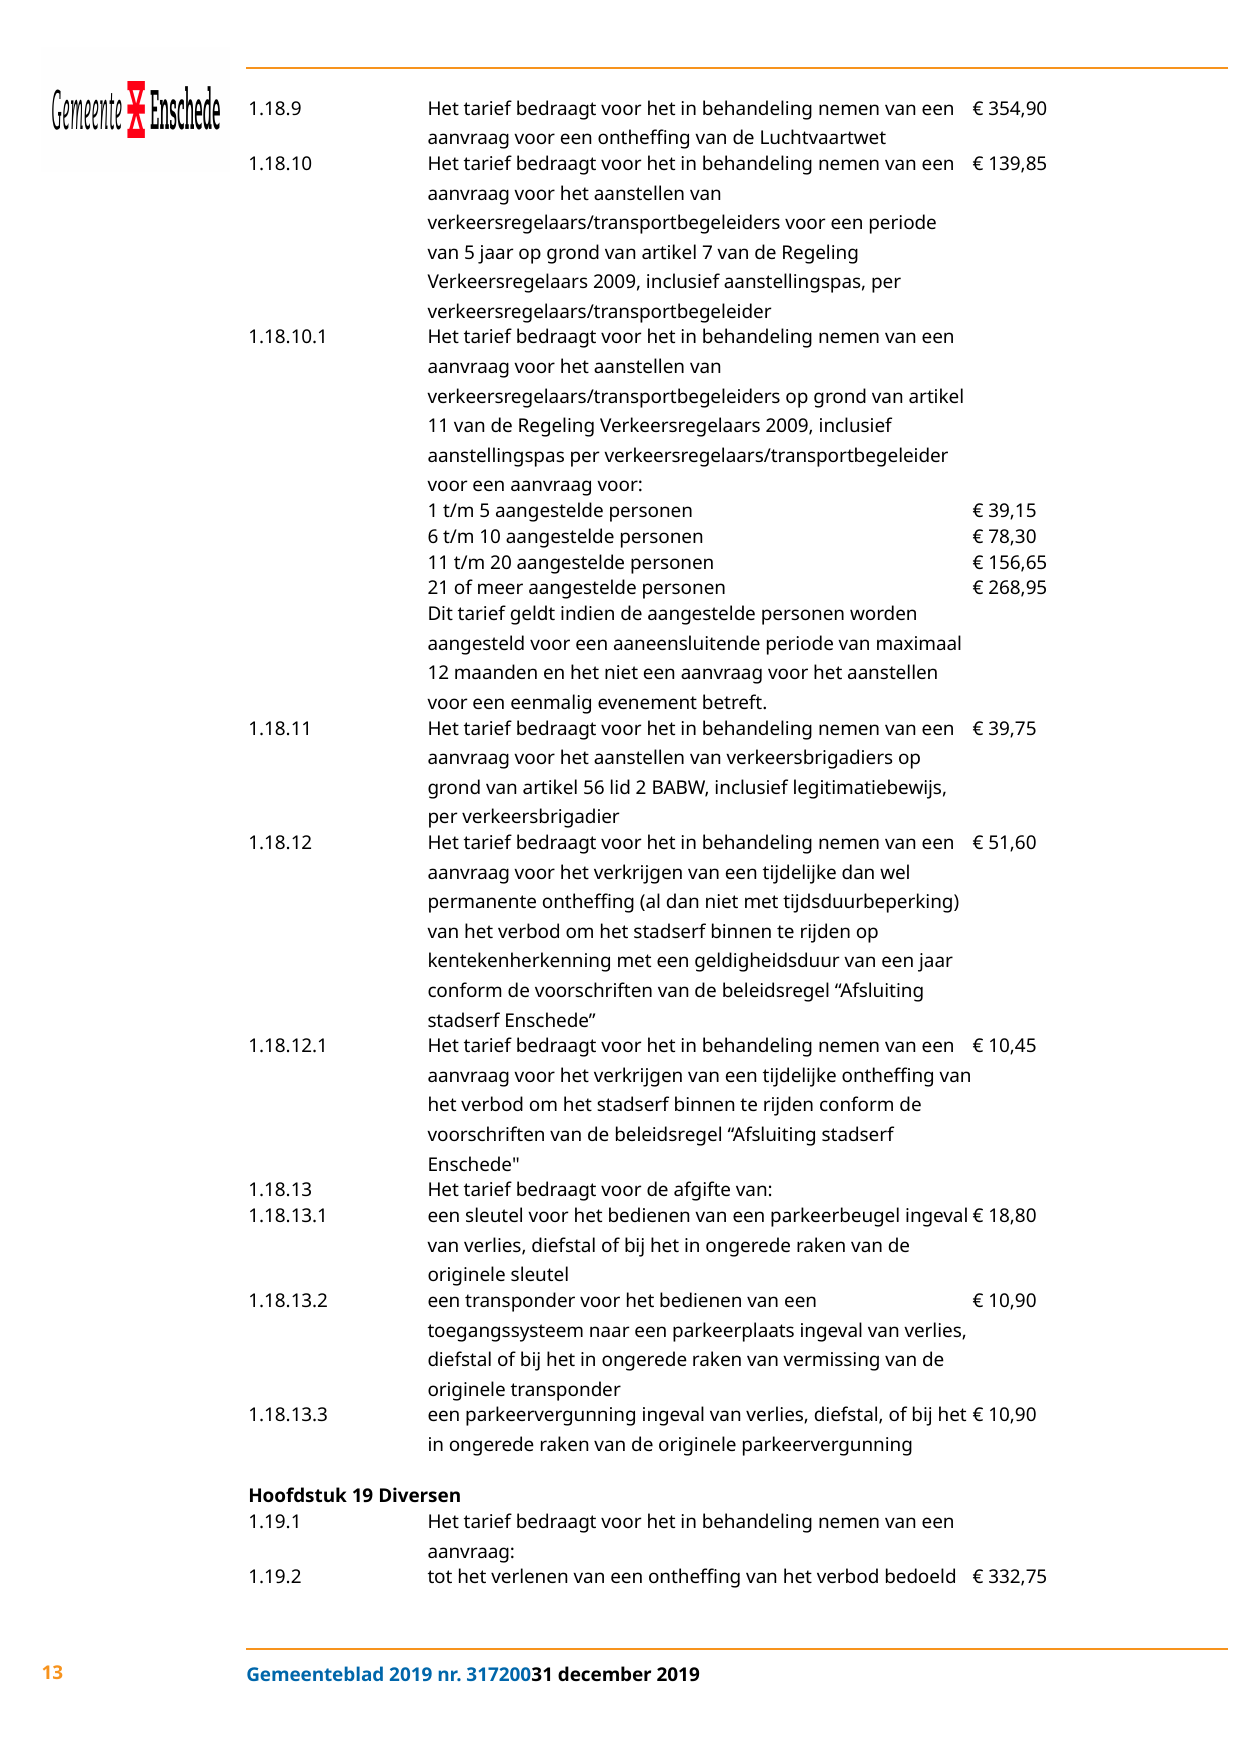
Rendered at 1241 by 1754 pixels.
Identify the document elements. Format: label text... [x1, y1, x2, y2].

table_cell [973, 1483, 1152, 1508]
table_cell [248, 498, 427, 523]
table_cell € 10,90 [973, 1402, 1152, 1457]
table_cell 1.18.12 [248, 829, 427, 1032]
table_cell € 39,75 [973, 715, 1152, 829]
table_cell € 354,90 [973, 95, 1152, 150]
table_cell 1.18.13.3 [248, 1402, 427, 1457]
table_cell [973, 1177, 1152, 1202]
table_cell [973, 1457, 1152, 1483]
table_cell een parkeervergunning ingeval van verlies, diefstal, of bij het in ongerede raken van de originele parkeervergunning [427, 1402, 972, 1457]
table_cell [248, 600, 427, 715]
table_cell [248, 1457, 427, 1483]
table_cell 6 t/m 10 aangestelde personen [427, 523, 972, 549]
table_cell 1.18.10.1 [248, 324, 427, 497]
table_cell [248, 523, 427, 549]
table_cell € 18,80 [973, 1202, 1152, 1287]
picture [41, 47, 231, 172]
table_cell 1.18.10 [248, 150, 427, 324]
table_cell 1.18.13 [248, 1177, 427, 1202]
table_cell 1.18.13.2 [248, 1287, 427, 1402]
table_cell 1.18.11 [248, 715, 427, 829]
table_cell € 78,30 [973, 523, 1152, 549]
table_cell [248, 575, 427, 600]
table_cell Hoofdstuk 19 Diversen [248, 1483, 972, 1508]
table_cell [973, 1509, 1152, 1564]
table_cell [973, 324, 1152, 497]
table_cell 1.19.1 [248, 1509, 427, 1564]
table_cell 1.18.12.1 [248, 1033, 427, 1177]
table_cell 1 t/m 5 aangestelde personen [427, 498, 972, 523]
table_cell 1.18.13.1 [248, 1202, 427, 1287]
table_cell € 332,75 [973, 1564, 1152, 1589]
table_cell 1.18.9 [248, 95, 427, 150]
table_cell € 268,95 [973, 575, 1152, 600]
table_cell Het tarief bedraagt voor het in behandeling nemen van een aanvraag voor het aanstellen van verkeersregelaars/transportbegeleiders op grond van artikel 11 van de Regeling Verkeersregelaars 2009, inclusief aanstellingspas per verkeersregelaars/transportbegeleider voor een aanvraag voor: [427, 324, 972, 497]
table_cell Het tarief bedraagt voor het in behandeling nemen van een aanvraag voor een ontheffing van de Luchtvaartwet [427, 95, 972, 150]
table_cell [248, 549, 427, 574]
table_cell 21 of meer aangestelde personen [427, 575, 972, 600]
table_cell [973, 600, 1152, 715]
table_cell een transponder voor het bedienen van een toegangssysteem naar een parkeerplaats ingeval van verlies, diefstal of bij het in ongerede raken van vermissing van de originele transponder [427, 1287, 972, 1402]
table_cell Het tarief bedraagt voor het in behandeling nemen van een aanvraag: [427, 1509, 972, 1564]
table_cell Het tarief bedraagt voor het in behandeling nemen van een aanvraag voor het verkrijgen van een tijdelijke ontheffing van het verbod om het stadserf binnen te rijden conform de voorschriften van de beleidsregel “Afsluiting stadserf Enschede" [427, 1033, 972, 1177]
table_cell 11 t/m 20 aangestelde personen [427, 549, 972, 574]
table_cell Het tarief bedraagt voor het in behandeling nemen van een aanvraag voor het verkrijgen van een tijdelijke dan wel permanente ontheffing (al dan niet met tijdsduurbeperking) van het verbod om het stadserf binnen te rijden op kentekenherkenning met een geldigheidsduur van een jaar conform de voorschriften van de beleidsregel “Afsluiting stadserf Enschede” [427, 829, 972, 1032]
table_cell € 10,45 [973, 1033, 1152, 1177]
table_cell € 39,15 [973, 498, 1152, 523]
table_cell € 156,65 [973, 549, 1152, 574]
table_cell Het tarief bedraagt voor het in behandeling nemen van een aanvraag voor het aanstellen van verkeersbrigadiers op grond van artikel 56 lid 2 BABW, inclusief legitimatiebewijs, per verkeersbrigadier [427, 715, 972, 829]
table_cell Het tarief bedraagt voor de afgifte van: [427, 1177, 972, 1202]
table_cell tot het verlenen van een ontheffing van het verbod bedoeld [427, 1564, 972, 1589]
table_cell [427, 1457, 972, 1483]
table_cell € 10,90 [973, 1287, 1152, 1402]
table_cell € 51,60 [973, 829, 1152, 1032]
table_cell 1.19.2 [248, 1564, 427, 1589]
table_cell Het tarief bedraagt voor het in behandeling nemen van een aanvraag voor het aanstellen van verkeersregelaars/transportbegeleiders voor een periode van 5 jaar op grond van artikel 7 van de Regeling Verkeersregelaars 2009, inclusief aanstellingspas, per verkeersregelaars/transportbegeleider [427, 150, 972, 324]
table_cell een sleutel voor het bedienen van een parkeerbeugel ingeval van verlies, diefstal of bij het in ongerede raken van de originele sleutel [427, 1202, 972, 1287]
table_cell € 139,85 [973, 150, 1152, 324]
table_cell Dit tarief geldt indien de aangestelde personen worden aangesteld voor een aaneensluitende periode van maximaal 12 maanden en het niet een aanvraag voor het aanstellen voor een eenmalig evenement betreft. [427, 600, 972, 715]
